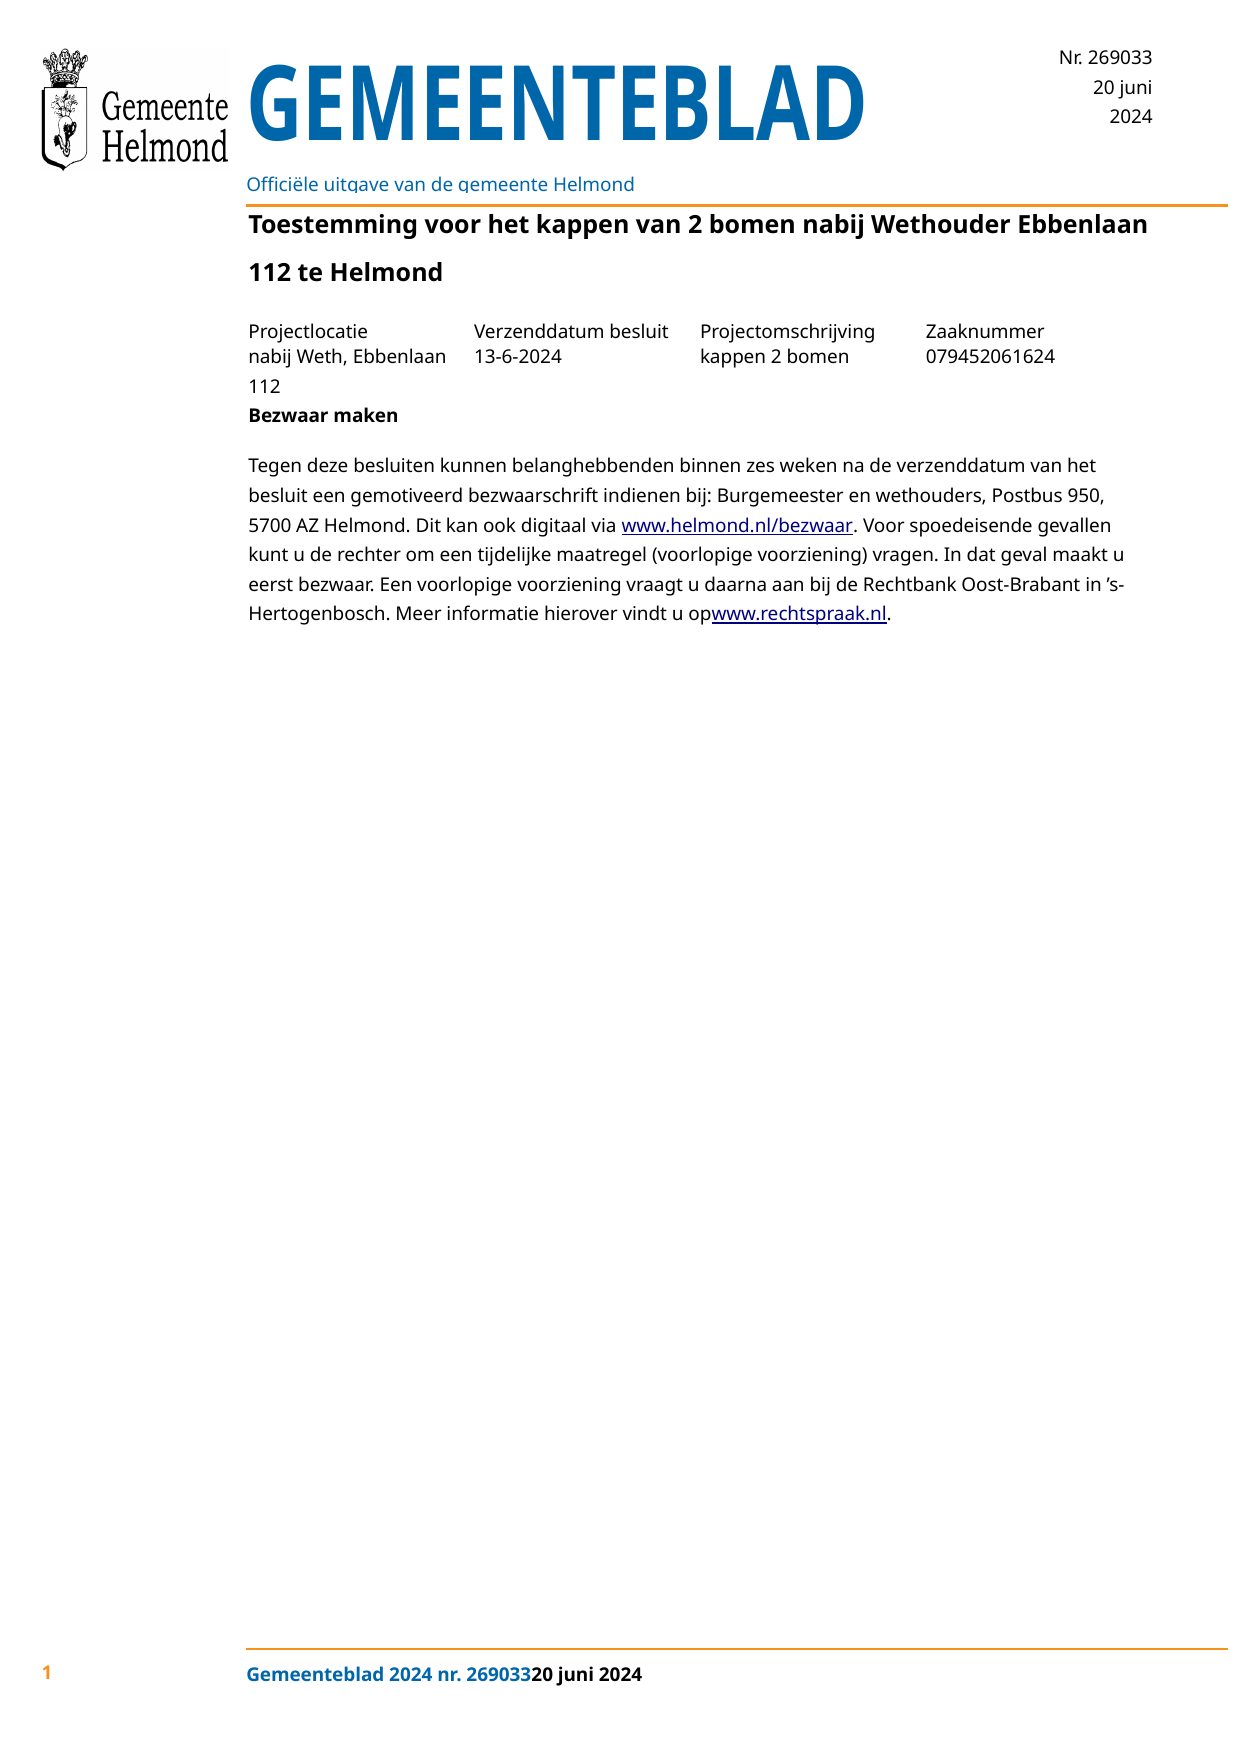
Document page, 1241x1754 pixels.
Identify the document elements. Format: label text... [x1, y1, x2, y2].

text Bezwaar maken [248, 402, 1152, 428]
table_header Verzenddatum besluit [474, 318, 700, 344]
table_cell nabij Weth, Ebbenlaan 112 [248, 344, 474, 399]
table_header Projectomschrijving [700, 318, 926, 344]
text Toestemming voor het kappen van 2 bomen nabij Wethouder Ebbenlaan 112 te Helmond [248, 207, 1152, 288]
text Tegen deze besluiten kunnen belanghebbenden binnen zes weken na de verzenddatum van het besluit een gemotiveerd bezwaarschrift indienen bij: Burgemeester en wethouders, Postbus 950, 5700 AZ Helmond. Dit kan ook digitaal via www.helmond.nl/bezwaar. Voor spoedeisende gevallen kunt u de rechter om een tijdelijke maatregel (voorlopige voorziening) vragen. In dat geval maakt u eerst bezwaar. Een voorlopige voorziening vraagt u daarna aan bij de Rechtbank Oost-Brabant in ’s-Hertogenbosch. Meer informatie hierover vindt u opwww.rechtspraak.nl. [248, 453, 1152, 626]
table_cell 079452061624 [926, 344, 1152, 399]
table_cell 13-6-2024 [474, 344, 700, 399]
picture [41, 47, 231, 172]
table_header Zaaknummer [926, 318, 1152, 344]
table_header Projectlocatie [248, 318, 474, 344]
table_cell kappen 2 bomen [700, 344, 926, 399]
